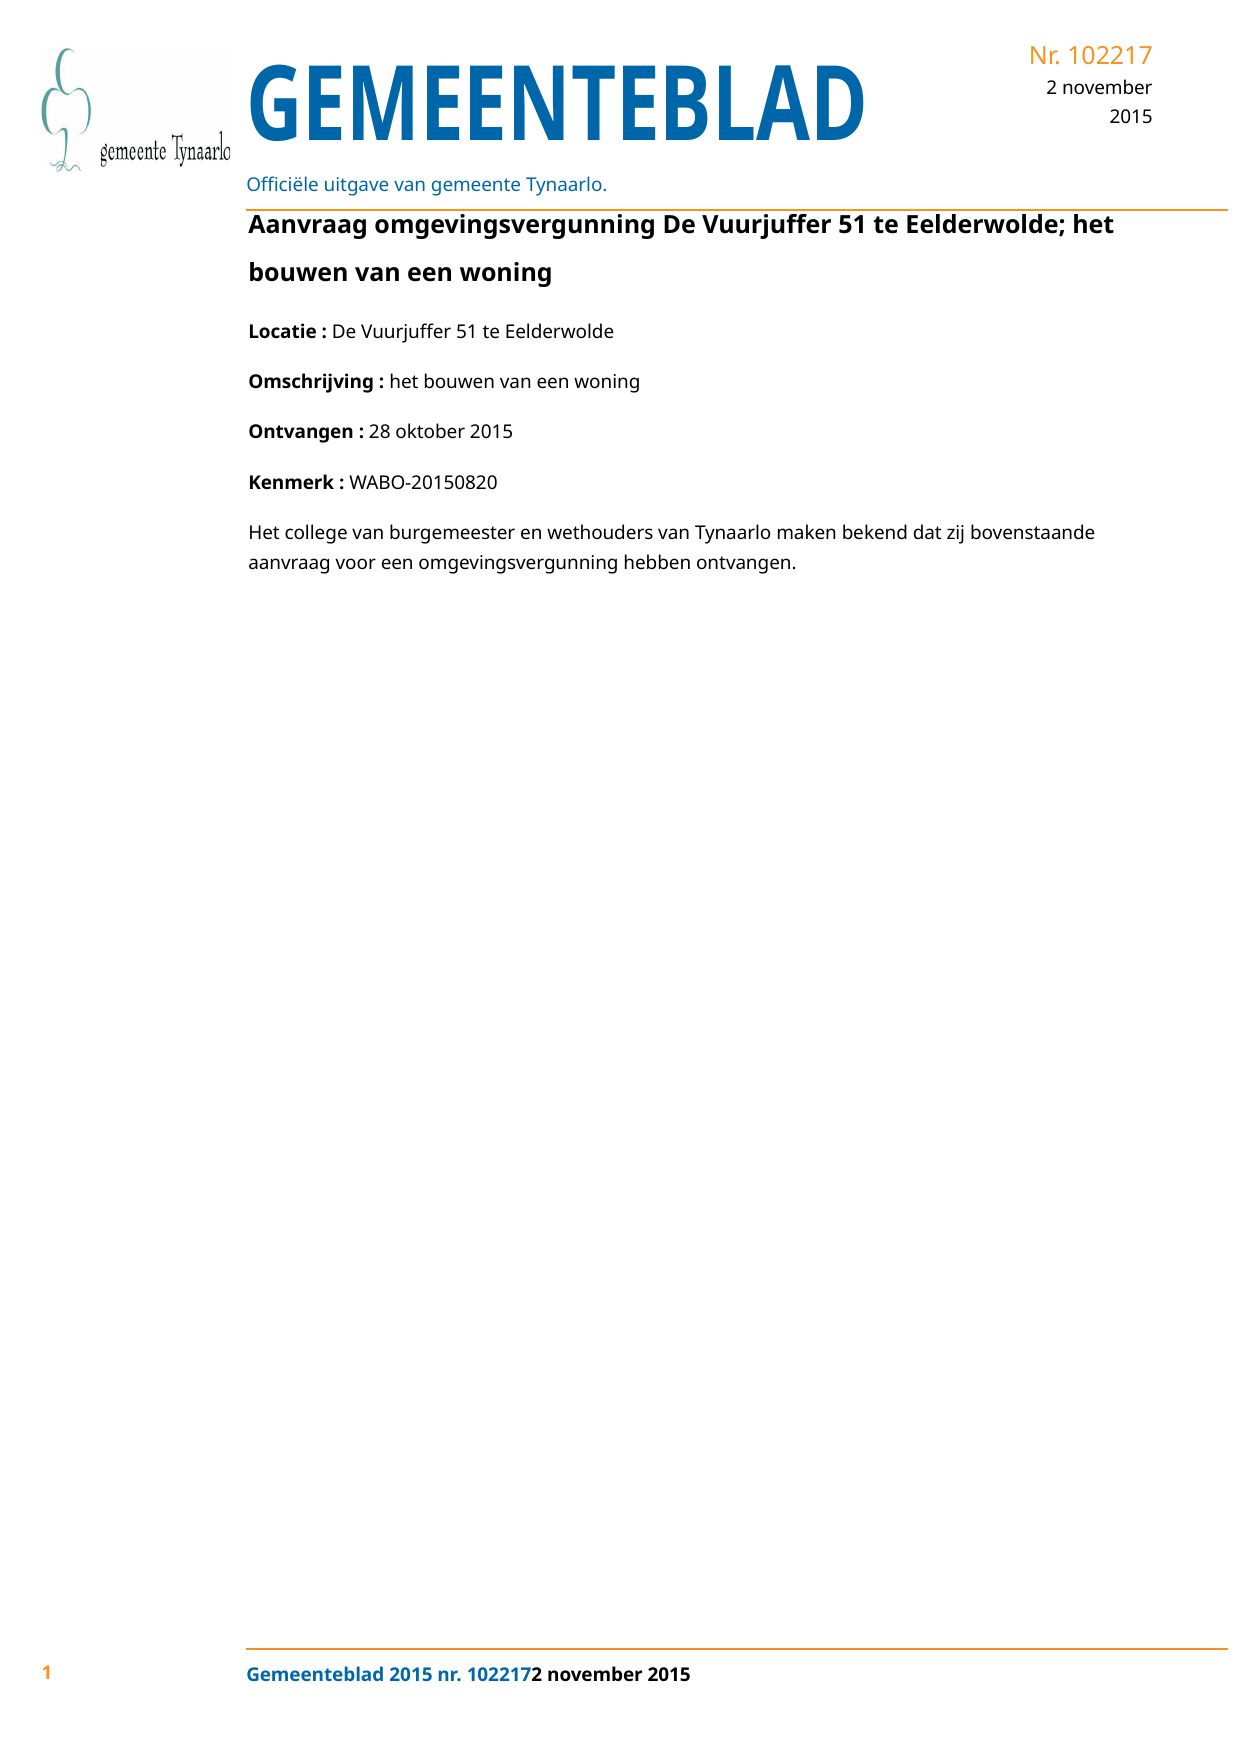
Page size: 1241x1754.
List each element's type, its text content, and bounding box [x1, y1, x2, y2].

text Aanvraag omgevingsvergunning De Vuurjuffer 51 te Eelderwolde; het bouwen van een woning [248, 211, 1152, 288]
text Het college van burgemeester en wethouders van Tynaarlo maken bekend dat zij bovenstaande aanvraag voor een omgevingsvergunning hebben ontvangen. [248, 519, 1152, 575]
text Kenmerk : WABO-20150820 [248, 469, 1152, 495]
text Locatie : De Vuurjuffer 51 te Eelderwolde [248, 318, 1152, 344]
text Ontvangen : 28 oktober 2015 [248, 419, 1152, 444]
text Omschrijving : het bouwen van een woning [248, 368, 1152, 394]
picture [41, 47, 231, 172]
